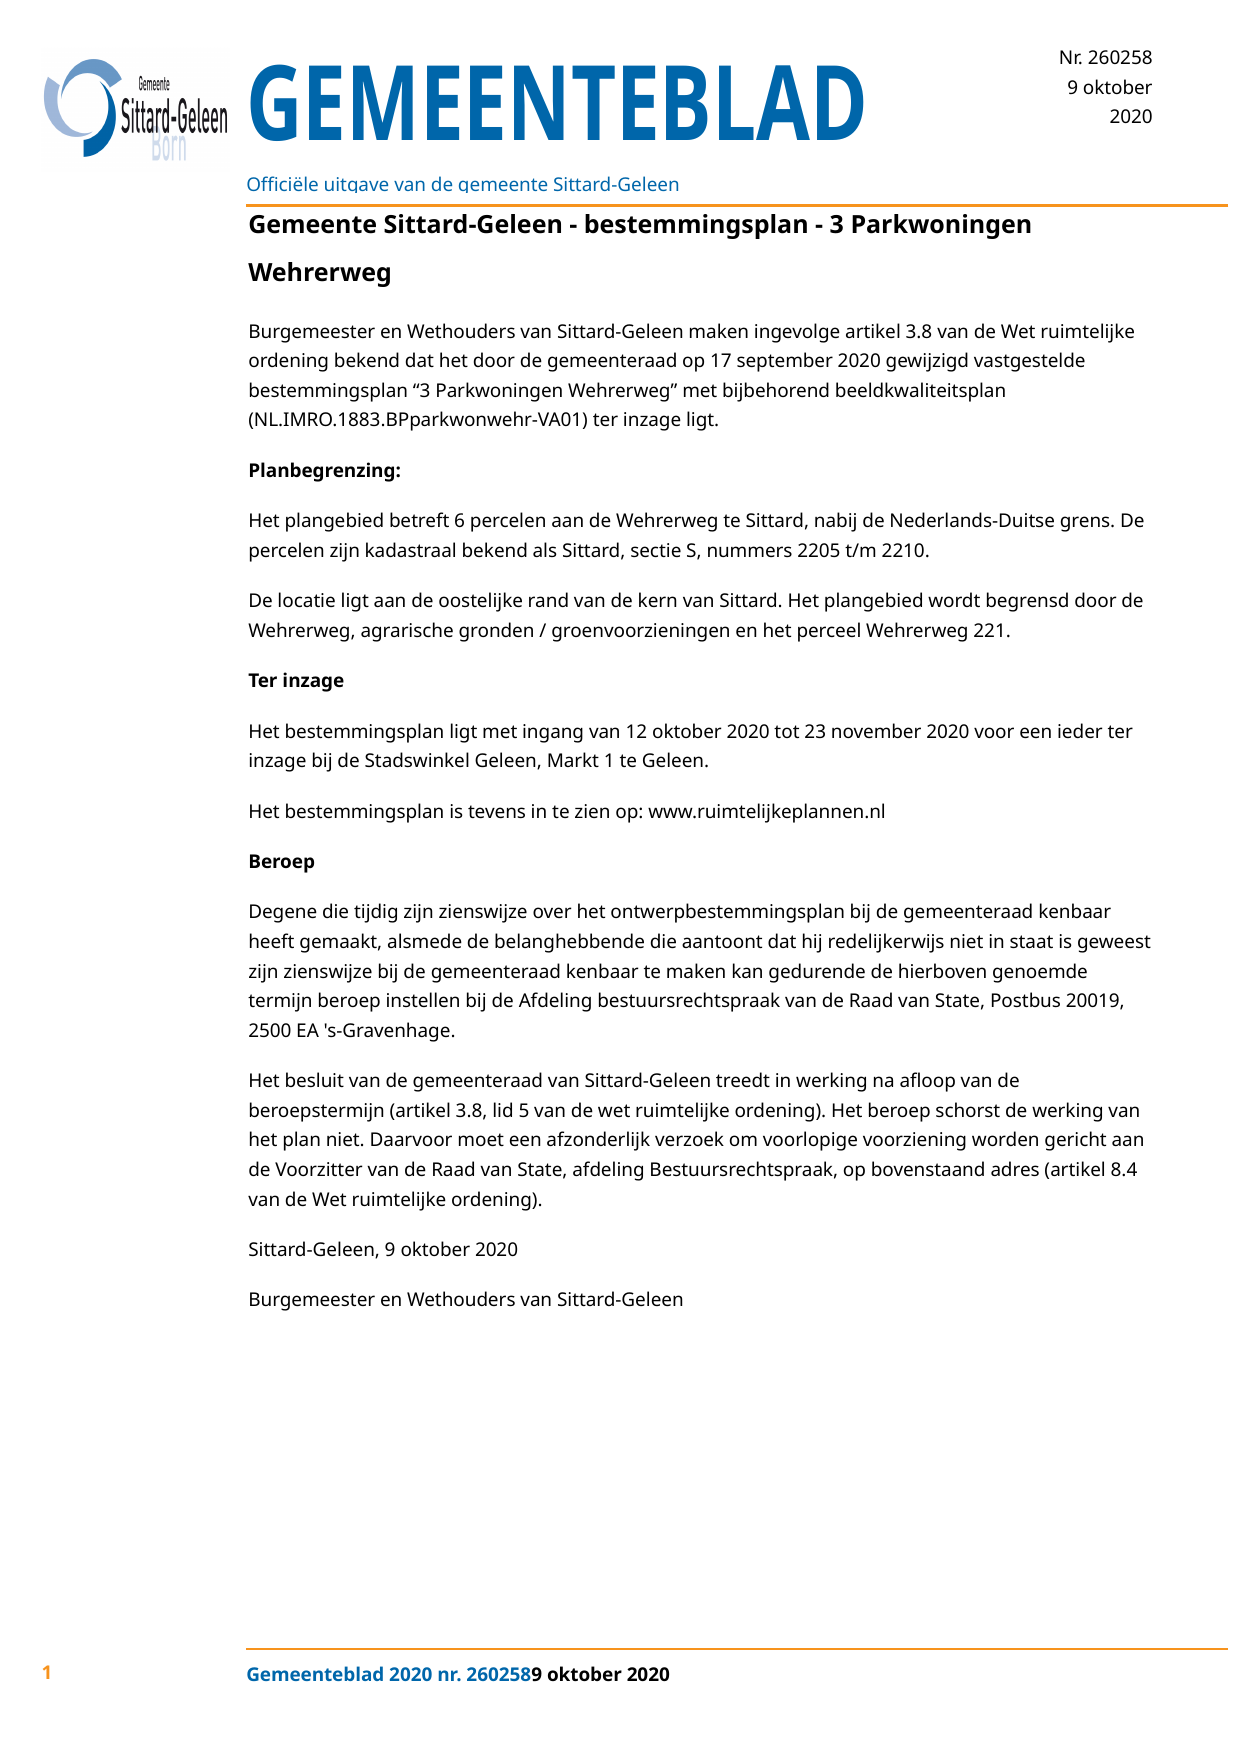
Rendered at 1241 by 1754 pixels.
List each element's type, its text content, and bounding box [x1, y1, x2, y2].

text Het bestemmingsplan is tevens in te zien op: www.ruimtelijkeplannen.nl [248, 798, 1152, 824]
text Het bestemmingsplan ligt met ingang van 12 oktober 2020 tot 23 november 2020 voor een ieder ter inzage bij de Stadswinkel Geleen, Markt 1 te Geleen. [248, 718, 1152, 773]
picture [41, 47, 231, 172]
text Degene die tijdig zijn zienswijze over het ontwerpbestemmingsplan bij de gemeenteraad kenbaar heeft gemaakt, alsmede de belanghebbende die aantoont dat hij redelijkerwijs niet in staat is geweest zijn zienswijze bij de gemeenteraad kenbaar te maken kan gedurende de hierboven genoemde termijn beroep instellen bij de Afdeling bestuursrechtspraak van de Raad van State, Postbus 20019, 2500 EA 's-Gravenhage. [248, 899, 1152, 1043]
text Sittard-Geleen, 9 oktober 2020 [248, 1236, 1152, 1262]
text Het besluit van de gemeenteraad van Sittard-Geleen treedt in werking na afloop van de beroepstermijn (artikel 3.8, lid 5 van de wet ruimtelijke ordening). Het beroep schorst de werking van het plan niet. Daarvoor moet een afzonderlijk verzoek om voorlopige voorziening worden gericht aan de Voorzitter van de Raad van State, afdeling Bestuursrechtspraak, op bovenstaand adres (artikel 8.4 van de Wet ruimtelijke ordening). [248, 1067, 1152, 1212]
text Het plangebied betreft 6 percelen aan de Wehrerweg te Sittard, nabij de Nederlands-Duitse grens. De percelen zijn kadastraal bekend als Sittard, sectie S, nummers 2205 t/m 2210. [248, 507, 1152, 563]
text Burgemeester en Wethouders van Sittard-Geleen maken ingevolge artikel 3.8 van de Wet ruimtelijke ordening bekend dat het door de gemeenteraad op 17 september 2020 gewijzigd vastgestelde bestemmingsplan “3 Parkwoningen Wehrerweg” met bijbehorend beeldkwaliteitsplan (NL.IMRO.1883.BPparkwonwehr-VA01) ter inzage ligt. [248, 318, 1152, 432]
text De locatie ligt aan de oostelijke rand van de kern van Sittard. Het plangebied wordt begrensd door de Wehrerweg, agrarische gronden / groenvoorzieningen en het perceel Wehrerweg 221. [248, 587, 1152, 643]
text Burgemeester en Wethouders van Sittard-Geleen [248, 1287, 1152, 1312]
text Planbegrenzing: [248, 457, 1152, 483]
text Ter inzage [248, 667, 1152, 693]
text Gemeente Sittard-Geleen - bestemmingsplan - 3 Parkwoningen Wehrerweg [248, 207, 1152, 288]
text Beroep [248, 848, 1152, 874]
